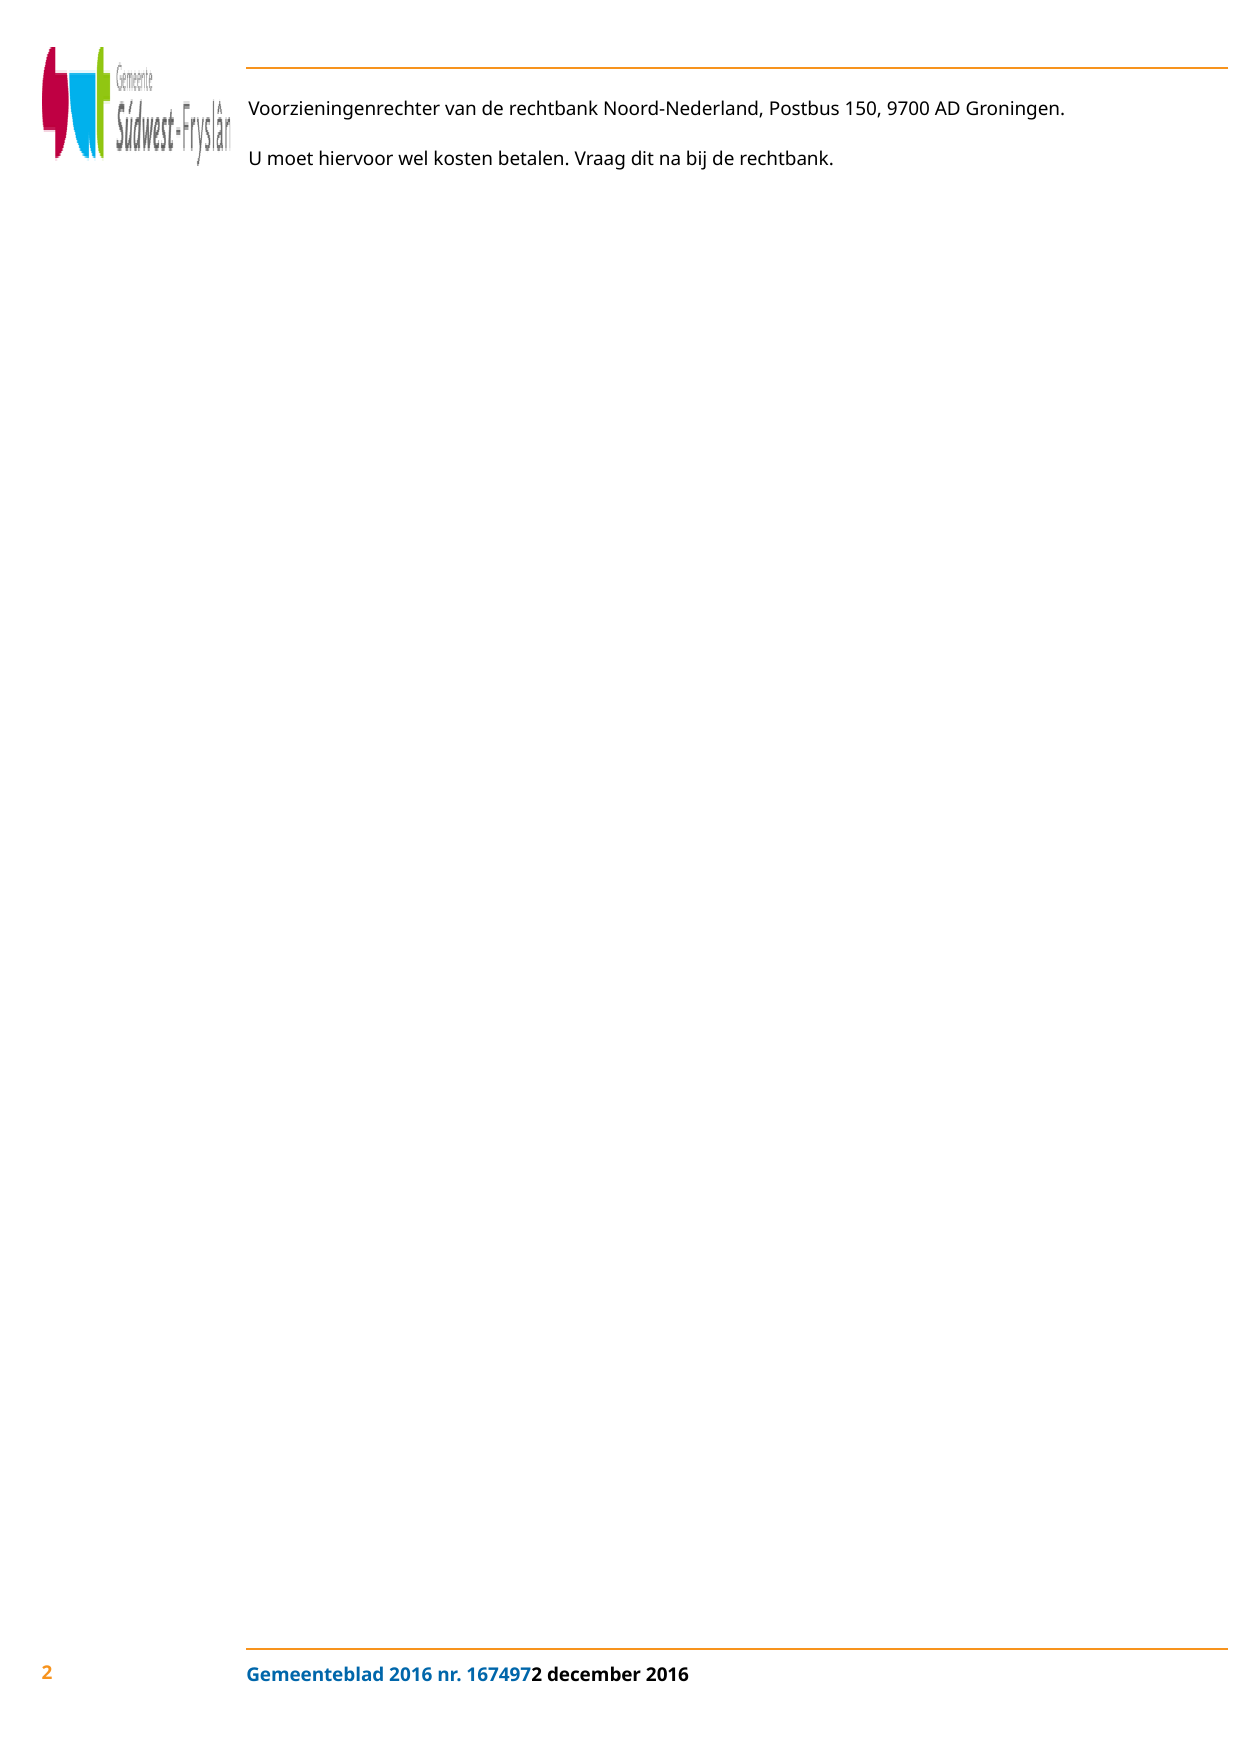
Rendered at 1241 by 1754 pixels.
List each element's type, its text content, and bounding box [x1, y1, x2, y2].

picture [41, 47, 231, 172]
text U moet hiervoor wel kosten betalen. Vraag dit na bij de rechtbank. [248, 145, 1152, 171]
text Voorzieningenrechter van de rechtbank Noord-Nederland, Postbus 150, 9700 AD Groningen. [248, 95, 1152, 121]
